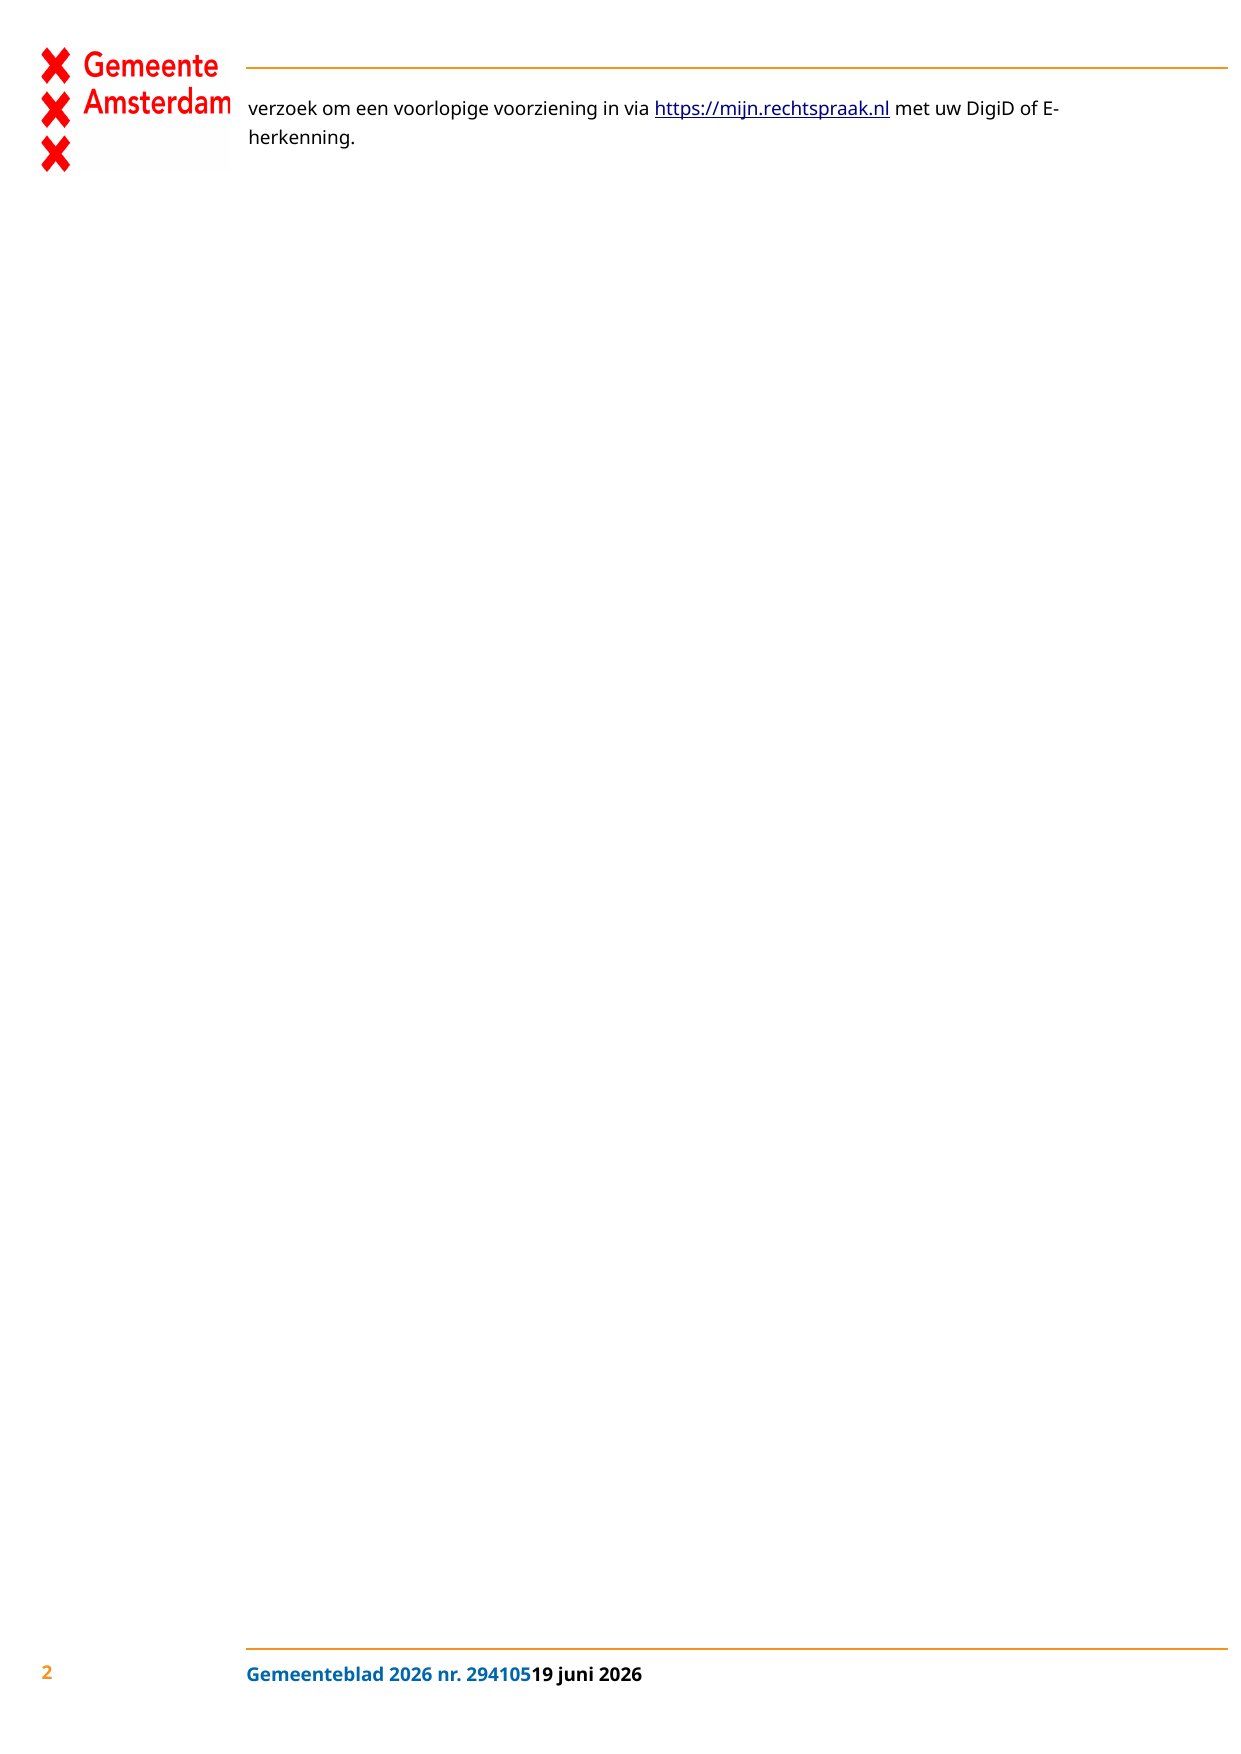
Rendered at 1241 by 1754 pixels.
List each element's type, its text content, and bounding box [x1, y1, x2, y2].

picture [41, 47, 231, 172]
text verzoek om een voorlopige voorziening in via https://mijn.rechtspraak.nl met uw DigiD of E-herkenning. [248, 95, 1152, 150]
